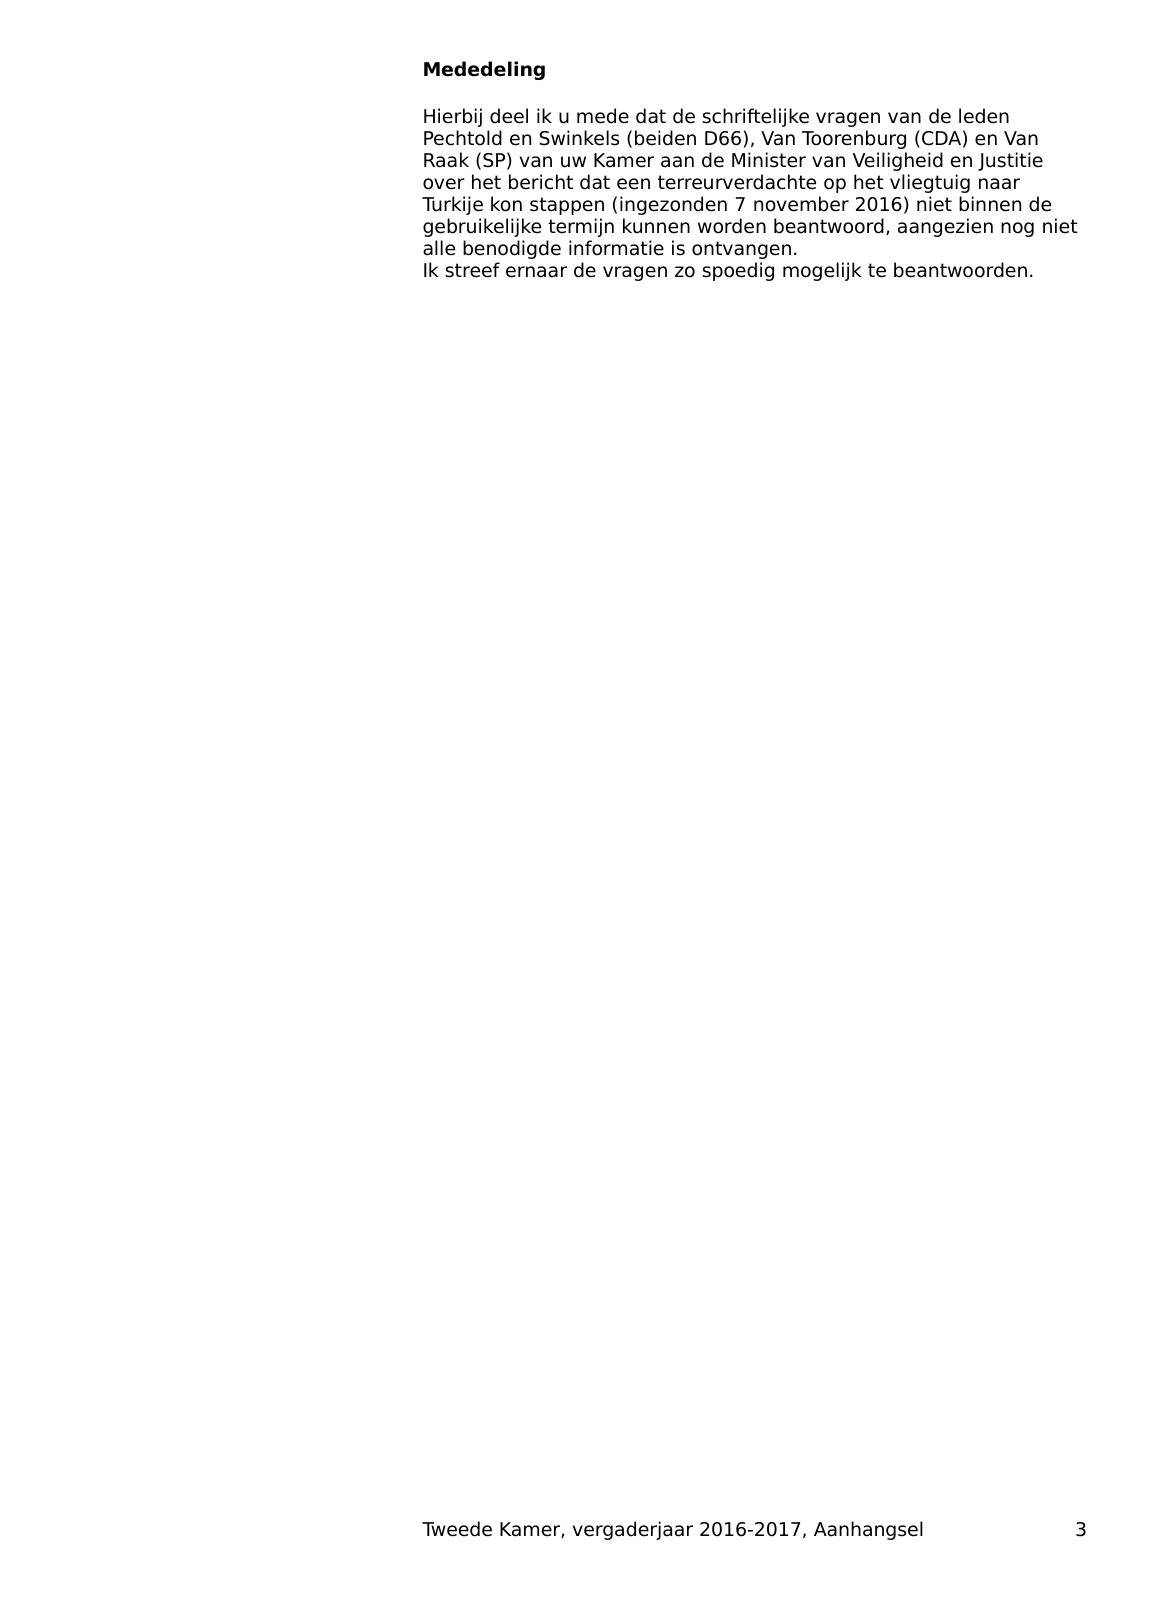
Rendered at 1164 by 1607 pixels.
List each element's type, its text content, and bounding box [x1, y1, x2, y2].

text Ik streef ernaar de vragen zo spoedig mogelijk te beantwoorden. [422, 260, 1087, 282]
subtitle Mededeling [422, 59, 1087, 81]
text Hierbij deel ik u mede dat de schriftelijke vragen van de leden Pechtold en Swinkels (beiden D66), Van Toorenburg (CDA) en Van Raak (SP) van uw Kamer aan de Minister van Veiligheid en Justitie over het bericht dat een terreurverdachte op het vliegtuig naar Turkije kon stappen (ingezonden 7 november 2016) niet binnen de gebruikelijke termijn kunnen worden beantwoord, aangezien nog niet alle benodigde informatie is ontvangen. [422, 106, 1087, 260]
